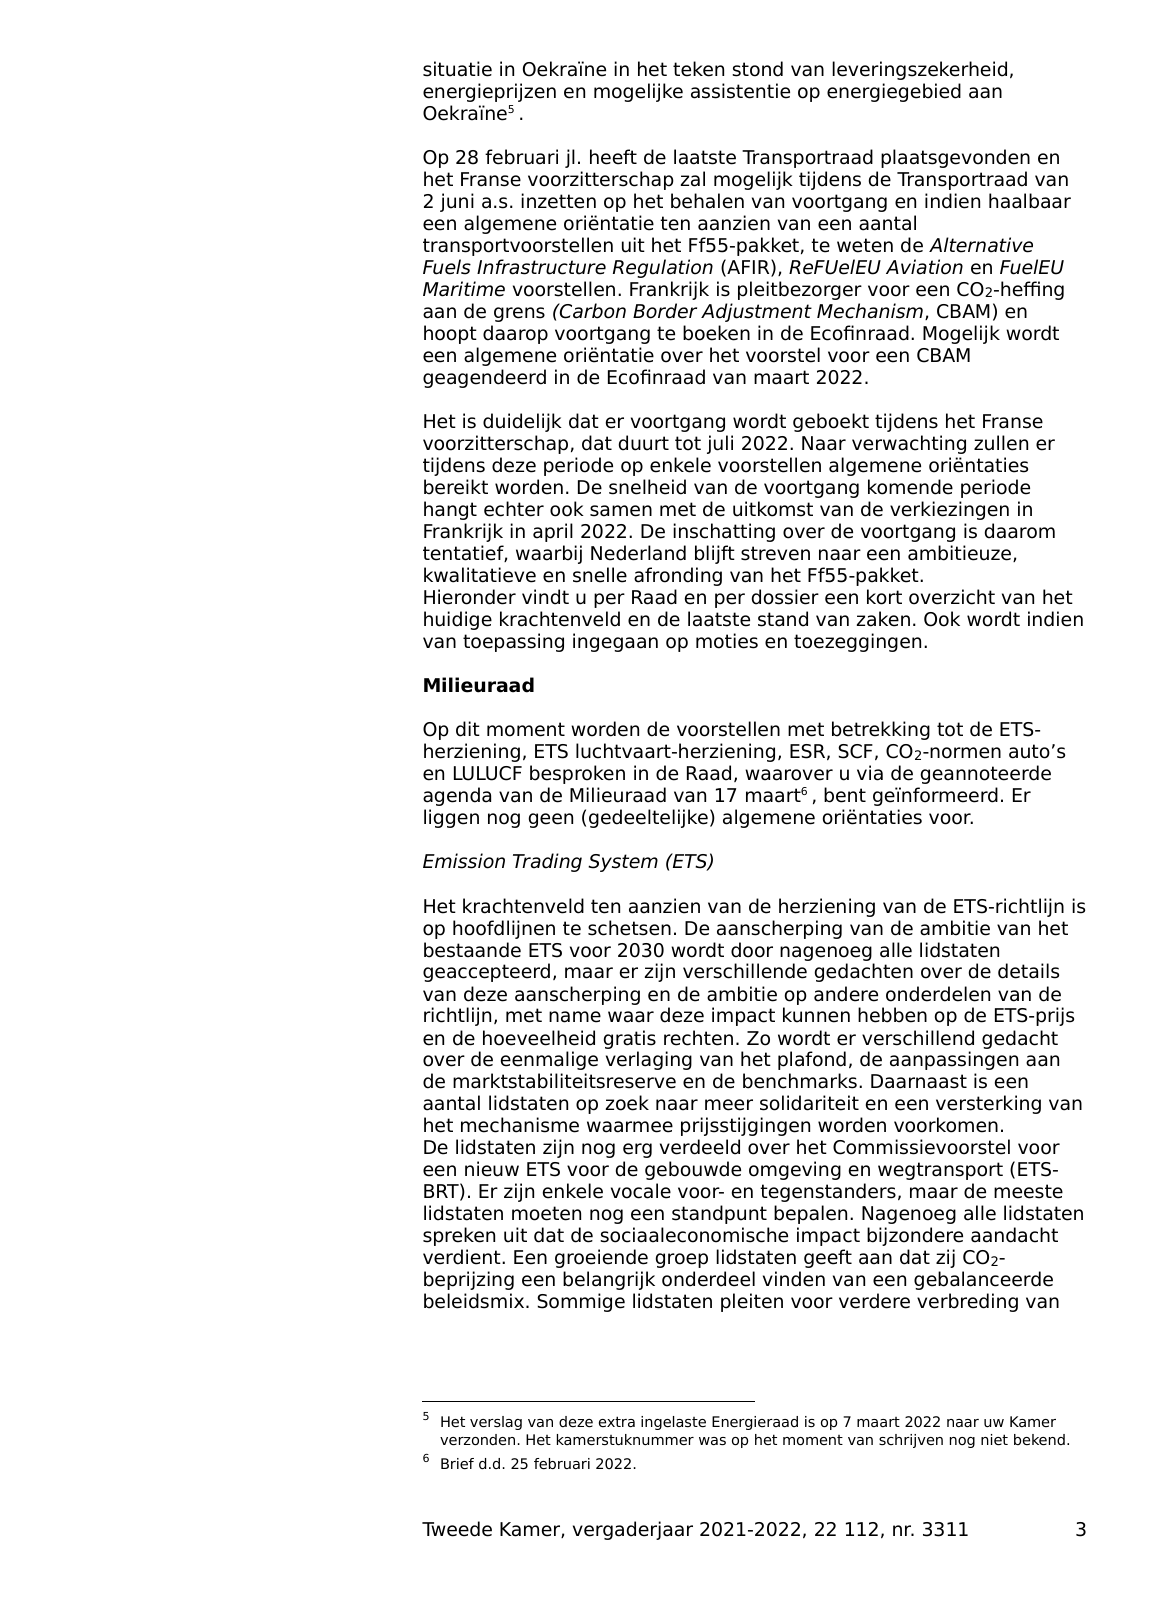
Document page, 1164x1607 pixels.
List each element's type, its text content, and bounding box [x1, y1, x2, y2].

text Op 28 februari jl. heeft de laatste Transportraad plaatsgevonden en het Franse voorzitterschap zal mogelijk tijdens de Transportraad van 2 juni a.s. inzetten op het behalen van voortgang en indien haalbaar een algemene oriëntatie ten aanzien van een aantal transportvoorstellen uit het Ff55-pakket, te weten de Alternative Fuels Infrastructure Regulation (AFIR), ReFUelEU Aviation en FuelEU Maritime voorstellen. Frankrijk is pleitbezorger voor een CO2-heffing aan de grens (Carbon Border Adjustment Mechanism, CBAM) en hoopt daarop voortgang te boeken in de Ecofinraad. Mogelijk wordt een algemene oriëntatie over het voorstel voor een CBAM geagendeerd in de Ecofinraad van maart 2022. [422, 147, 1087, 389]
text Het verslag van deze extra ingelaste Energieraad is op 7 maart 2022 naar uw Kamer verzonden. Het kamerstuknummer was op het moment van schrijven nog niet bekend. [422, 1410, 1087, 1449]
text Het krachtenveld ten aanzien van de herziening van de ETS-richtlijn is op hoofdlijnen te schetsen. De aanscherping van de ambitie van het bestaande ETS voor 2030 wordt door nagenoeg alle lidstaten geaccepteerd, maar er zijn verschillende gedachten over de details van deze aanscherping en de ambitie op andere onderdelen van de richtlijn, met name waar deze impact kunnen hebben op de ETS-prijs en de hoeveelheid gratis rechten. Zo wordt er verschillend gedacht over de eenmalige verlaging van het plafond, de aanpassingen aan de marktstabiliteitsreserve en de benchmarks. Daarnaast is een aantal lidstaten op zoek naar meer solidariteit en een versterking van het mechanisme waarmee prijsstijgingen worden voorkomen. [422, 896, 1087, 1137]
text De lidstaten zijn nog erg verdeeld over het Commissievoorstel voor een nieuw ETS voor de gebouwde omgeving en wegtransport (ETS-BRT). Er zijn enkele vocale voor- en tegenstanders, maar de meeste lidstaten moeten nog een standpunt bepalen. Nagenoeg alle lidstaten spreken uit dat de sociaaleconomische impact bijzondere aandacht verdient. Een groeiende groep lidstaten geeft aan dat zij CO2-beprijzing een belangrijk onderdeel vinden van een gebalanceerde beleidsmix. Sommige lidstaten pleiten voor verdere verbreding van [422, 1137, 1087, 1313]
subtitle Emission Trading System (ETS) [422, 851, 1087, 873]
text Het is duidelijk dat er voortgang wordt geboekt tijdens het Franse voorzitterschap, dat duurt tot juli 2022. Naar verwachting zullen er tijdens deze periode op enkele voorstellen algemene oriëntaties bereikt worden. De snelheid van de voortgang komende periode hangt echter ook samen met de uitkomst van de verkiezingen in Frankrijk in april 2022. De inschatting over de voortgang is daarom tentatief, waarbij Nederland blijft streven naar een ambitieuze, kwalitatieve en snelle afronding van het Ff55-pakket. [422, 411, 1087, 587]
text Brief d.d. 25 februari 2022. [422, 1452, 1087, 1474]
subtitle Milieuraad [422, 675, 1087, 697]
text Op dit moment worden de voorstellen met betrekking tot de ETS-herziening, ETS luchtvaart-herziening, ESR, SCF, CO2-normen auto’s en LULUCF besproken in de Raad, waarover u via de geannoteerde agenda van de Milieuraad van 17 maart, bent geïnformeerd. Er liggen nog geen (gedeeltelijke) algemene oriëntaties voor. [422, 719, 1087, 829]
text Hieronder vindt u per Raad en per dossier een kort overzicht van het huidige krachtenveld en de laatste stand van zaken. Ook wordt indien van toepassing ingegaan op moties en toezeggingen. [422, 587, 1087, 653]
text situatie in Oekraïne in het teken stond van leveringszekerheid, energieprijzen en mogelijke assistentie op energiegebied aan Oekraïne. [422, 59, 1087, 125]
